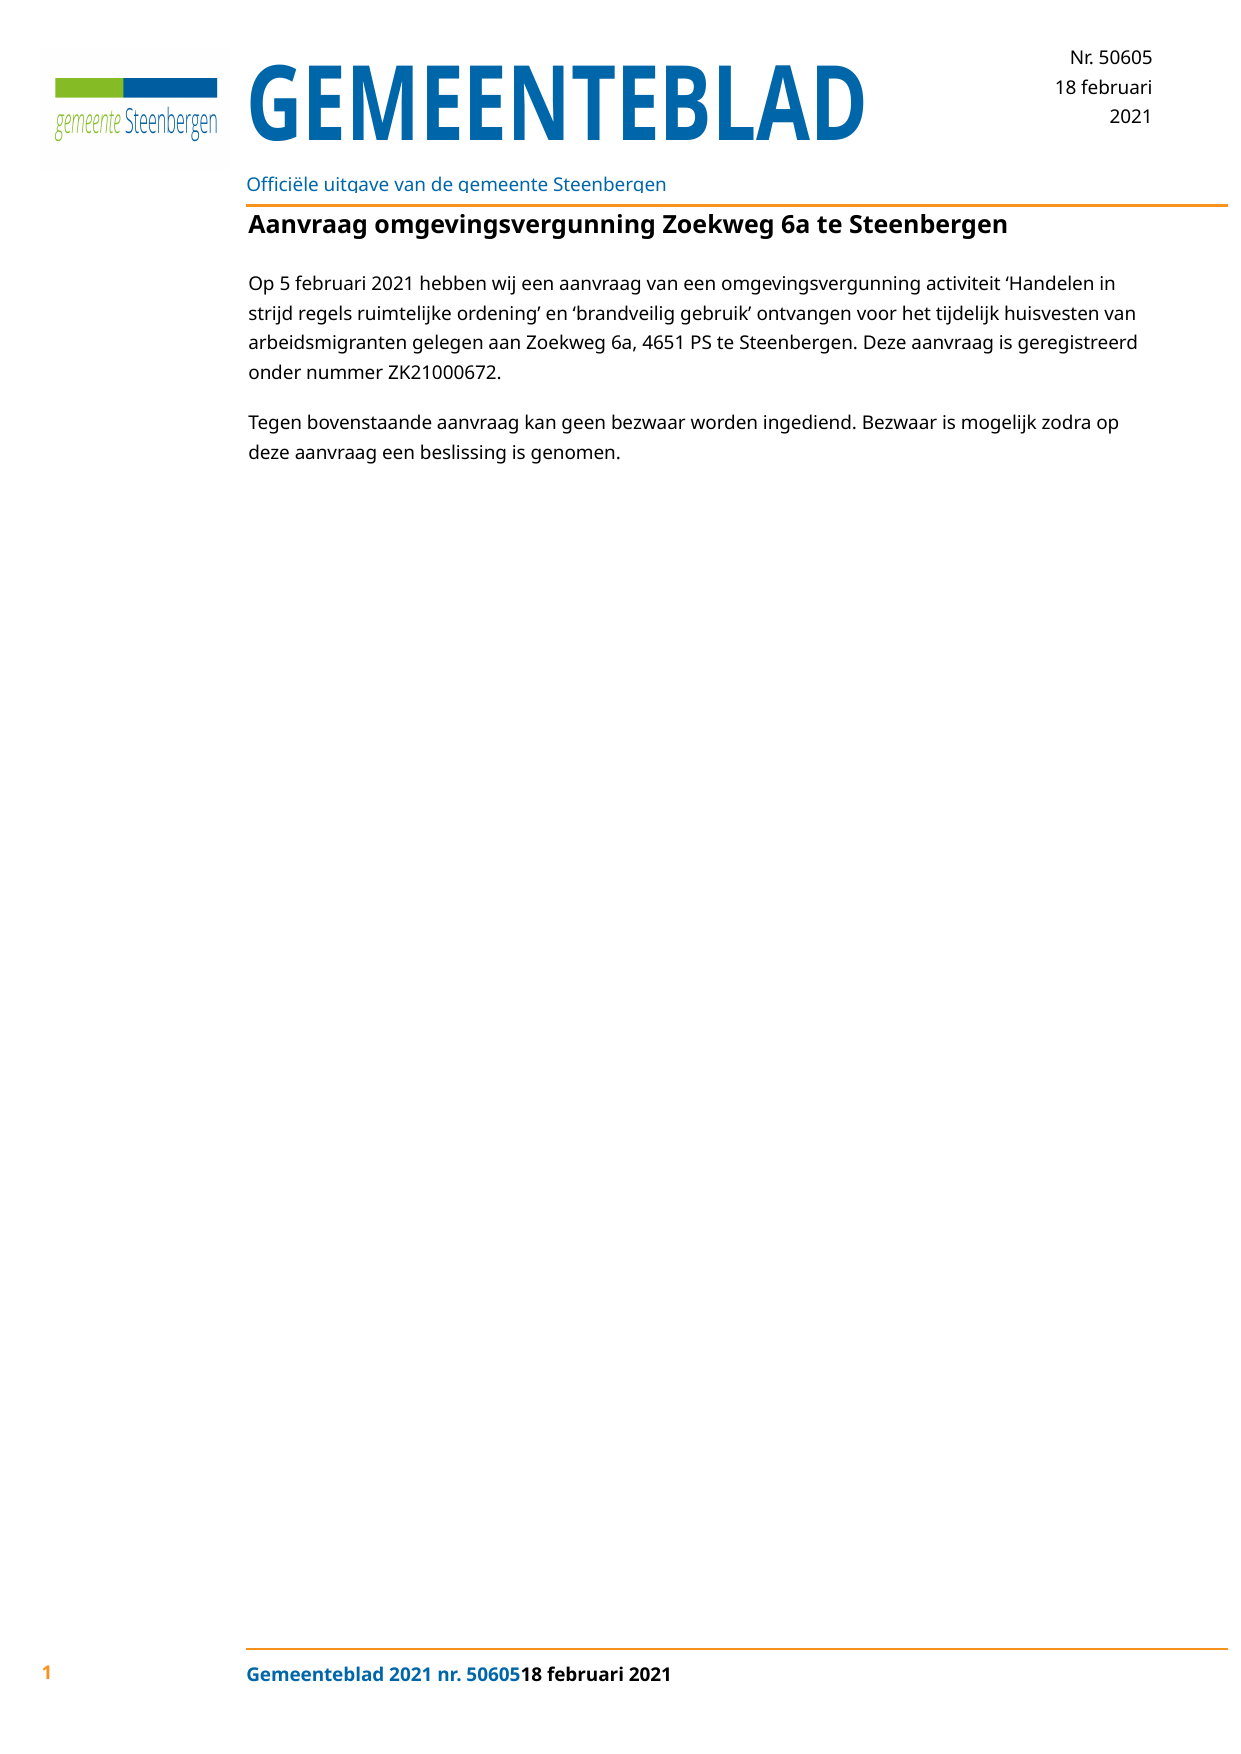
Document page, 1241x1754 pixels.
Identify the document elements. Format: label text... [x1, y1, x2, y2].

text Tegen bovenstaande aanvraag kan geen bezwaar worden ingediend. Bezwaar is mogelijk zodra op deze aanvraag een beslissing is genomen. [248, 409, 1152, 465]
text Aanvraag omgevingsvergunning Zoekweg 6a te Steenbergen [248, 207, 1152, 241]
text Op 5 februari 2021 hebben wij een aanvraag van een omgevingsvergunning activiteit ‘Handelen in strijd regels ruimtelijke ordening’ en ‘brandveilig gebruik’ ontvangen voor het tijdelijk huisvesten van arbeidsmigranten gelegen aan Zoekweg 6a, 4651 PS te Steenbergen. Deze aanvraag is geregistreerd onder nummer ZK21000672. [248, 270, 1152, 385]
picture [41, 47, 231, 172]
